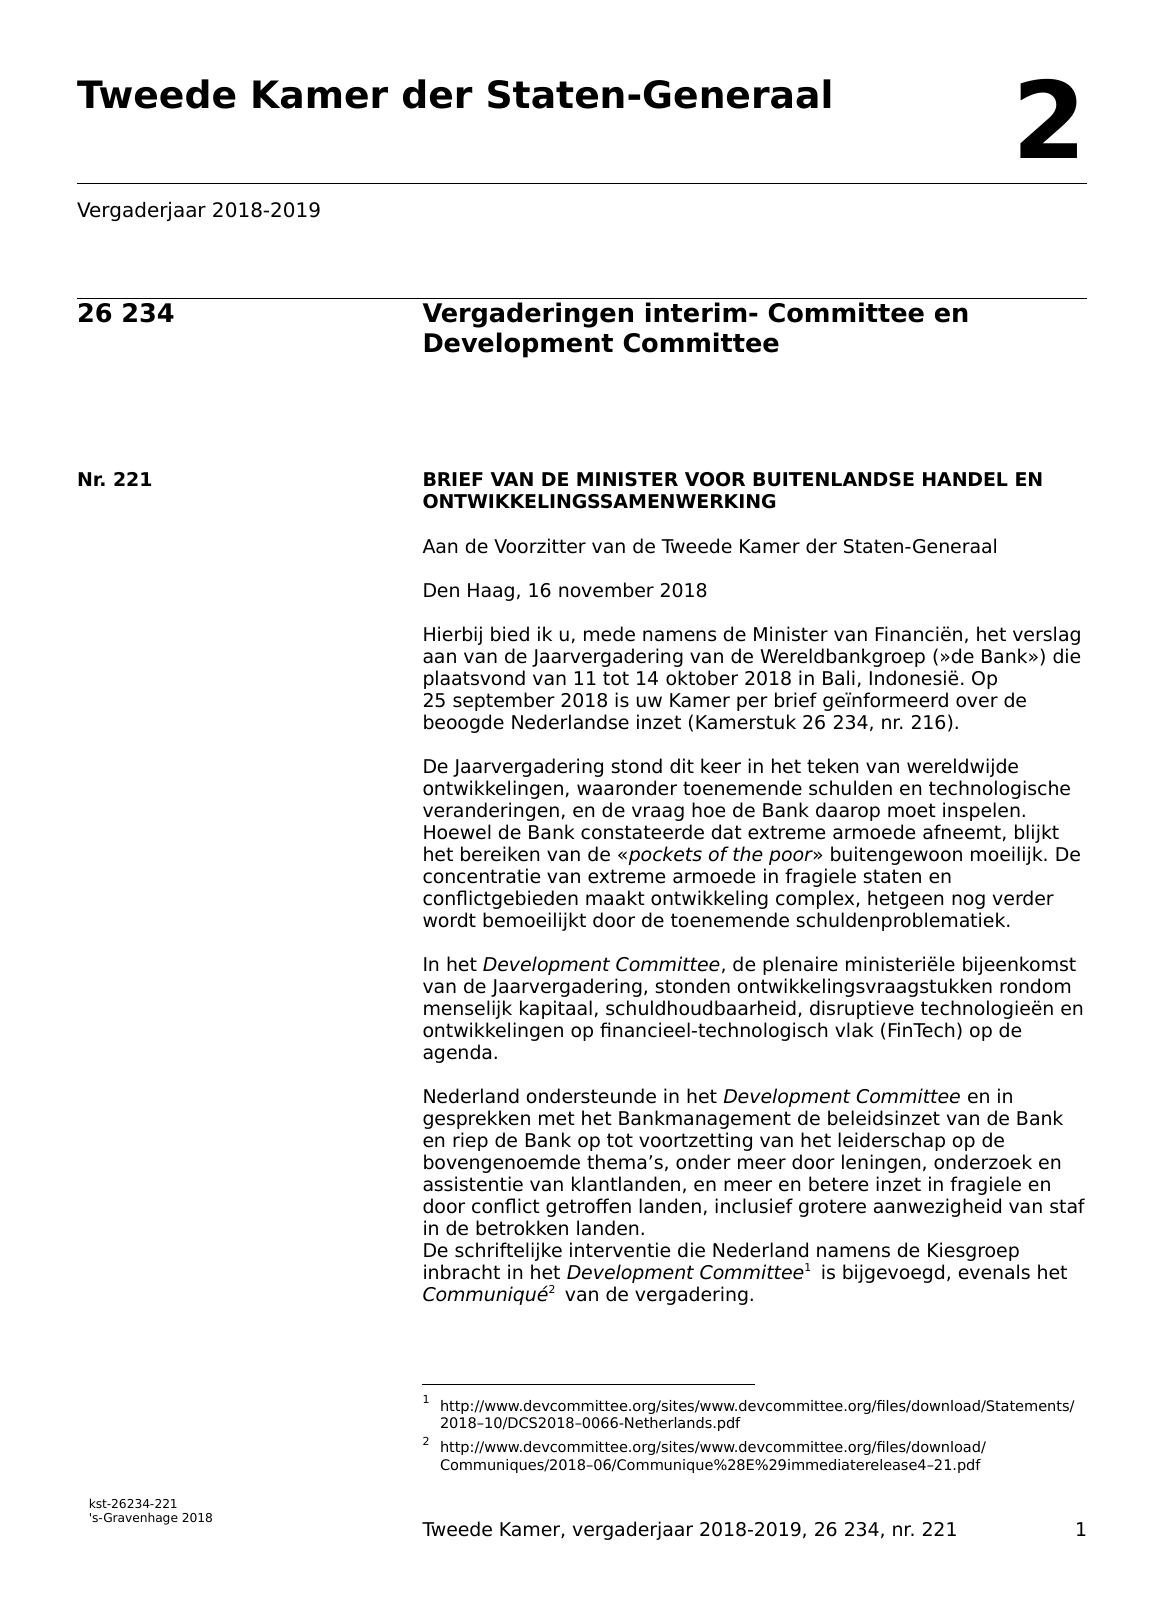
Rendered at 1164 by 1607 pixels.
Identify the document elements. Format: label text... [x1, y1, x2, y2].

table_cell Vergaderjaar 2018-2019 [77, 184, 1087, 298]
text Hierbij bied ik u, mede namens de Minister van Financiën, het verslag aan van de Jaarvergadering van de Wereldbankgroep (»de Bank») die plaatsvond van 11 tot 14 oktober 2018 in Bali, Indonesië. Op 25 september 2018 is uw Kamer per brief geïnformeerd over de beoogde Nederlandse inzet (Kamerstuk 26 234, nr. 216). [422, 624, 1087, 734]
text http://www.devcommittee.org/sites/www.devcommittee.org/files/download/Statements/2018–10/DCS2018–0066-Netherlands.pdf [422, 1393, 1087, 1432]
text In het Development Committee, de plenaire ministeriële bijeenkomst van de Jaarvergadering, stonden ontwikkelingsvraagstukken rondom menselijk kapitaal, schuldhoudbaarheid, disruptieve technologieën en ontwikkelingen op financieel-technologisch vlak (FinTech) op de agenda. [422, 954, 1087, 1064]
text Den Haag, 16 november 2018 [422, 580, 1087, 602]
text 's-Gravenhage 2018 [88, 1511, 323, 1525]
subtitle 26 234 Vergaderingen interim- Committee en Development Committee [77, 299, 1087, 358]
text http://www.devcommittee.org/sites/www.devcommittee.org/files/download/Communiques/2018–06/Communique%28E%29immediaterelease4–21.pdf [422, 1435, 1087, 1474]
subtitle Nr. 221 BRIEF VAN DE MINISTER VOOR BUITENLANDSE HANDEL EN ONTWIKKELINGSSAMENWERKING [77, 469, 1087, 513]
text Aan de Voorzitter van de Tweede Kamer der Staten-Generaal [422, 536, 1087, 557]
text kst-26234-221 [88, 1497, 323, 1511]
text Nederland ondersteunde in het Development Committee en in gesprekken met het Bankmanagement de beleidsinzet van de Bank en riep de Bank op tot voortzetting van het leiderschap op de bovengenoemde thema’s, onder meer door leningen, onderzoek en assistentie van klantlanden, en meer en betere inzet in fragiele en door conflict getroffen landen, inclusief grotere aanwezigheid van staf in de betrokken landen. [422, 1086, 1087, 1240]
table_header Tweede Kamer der Staten-Generaal [77, 59, 886, 183]
table_header 2 [886, 59, 1087, 183]
text De Jaarvergadering stond dit keer in het teken van wereldwijde ontwikkelingen, waaronder toenemende schulden en technologische veranderingen, en de vraag hoe de Bank daarop moet inspelen. Hoewel de Bank constateerde dat extreme armoede afneemt, blijkt het bereiken van de «pockets of the poor» buitengewoon moeilijk. De concentratie van extreme armoede in fragiele staten en conflictgebieden maakt ontwikkeling complex, hetgeen nog verder wordt bemoeilijkt door de toenemende schuldenproblematiek. [422, 756, 1087, 932]
text De schriftelijke interventie die Nederland namens de Kiesgroep inbracht in het Development Committee is bijgevoegd, evenals het Communiqué van de vergadering. [422, 1240, 1087, 1306]
